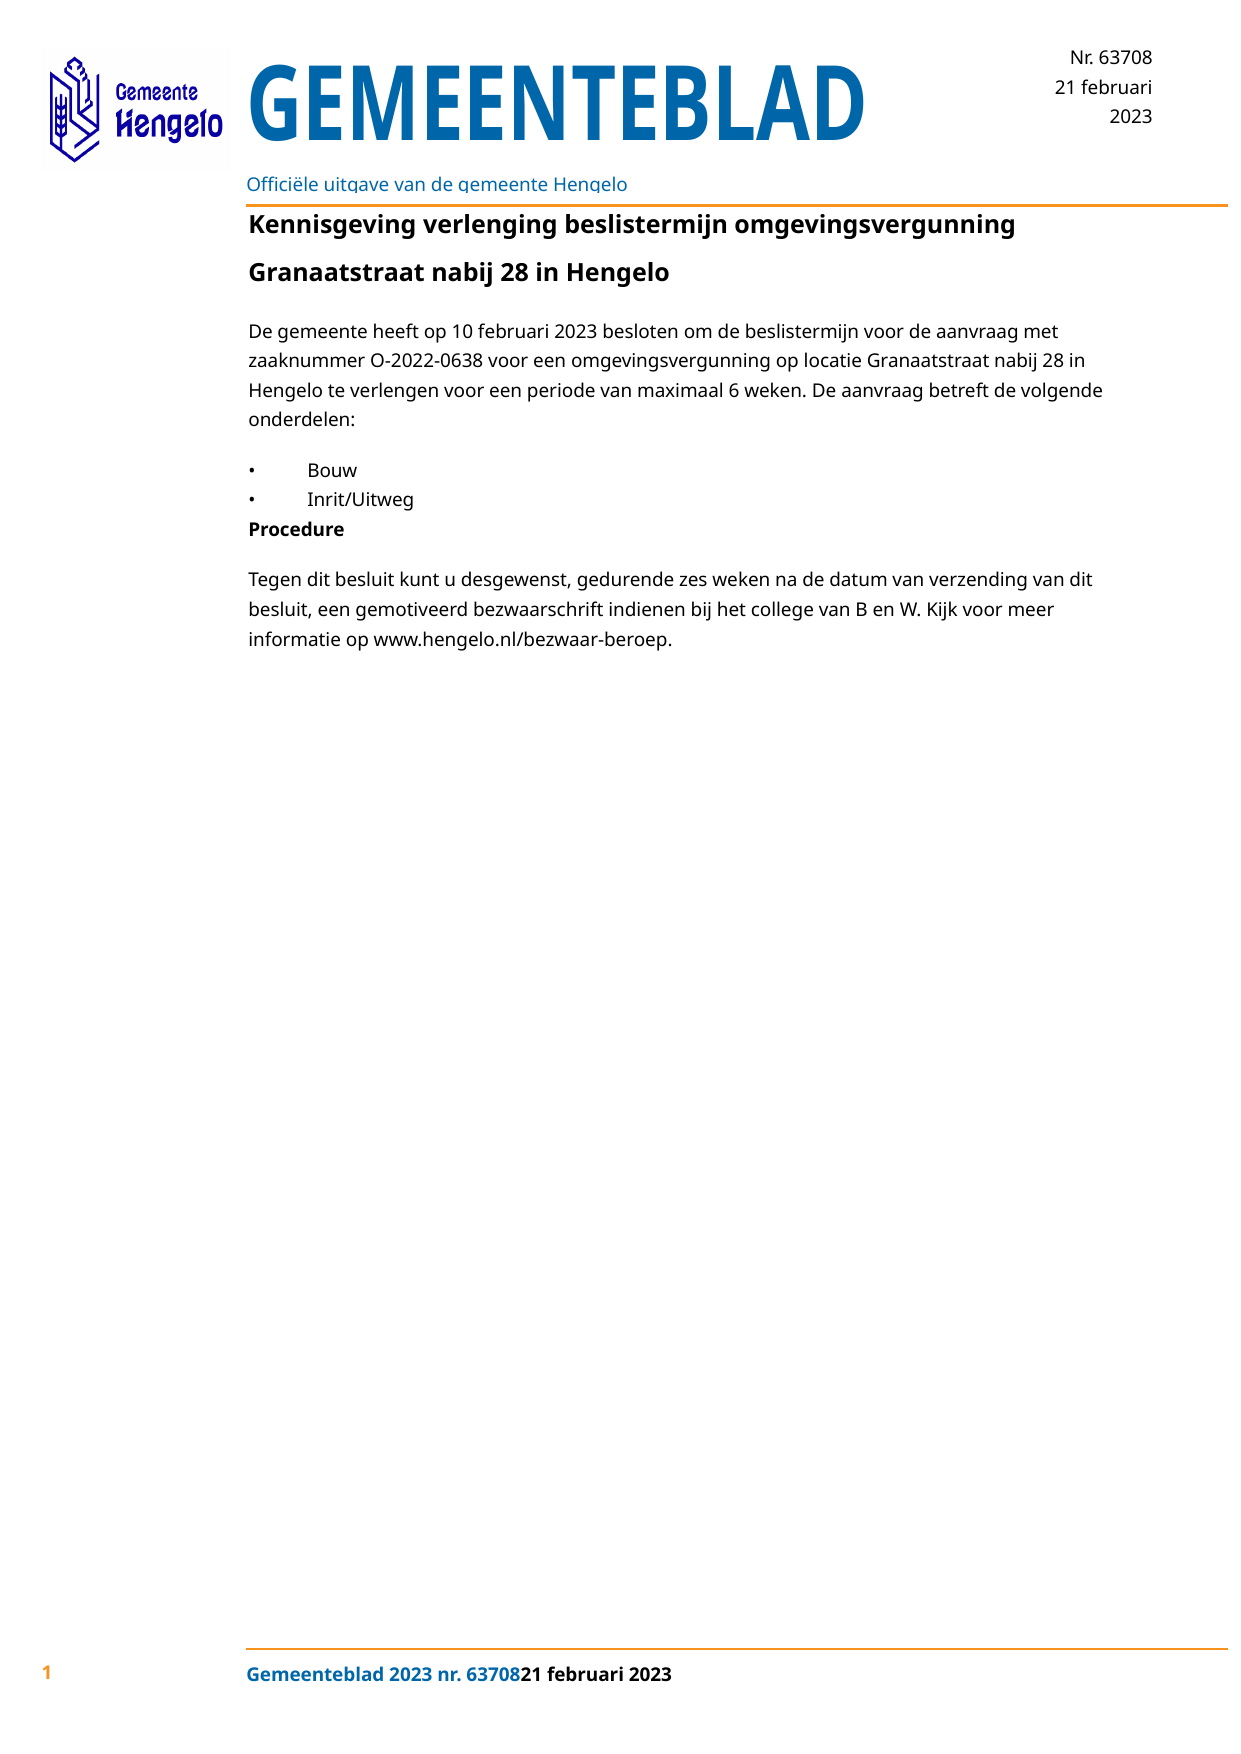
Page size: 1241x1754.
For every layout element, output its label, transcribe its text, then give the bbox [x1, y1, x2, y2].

list Bouw [248, 457, 1152, 483]
list Inrit/Uitweg [248, 487, 1152, 512]
text Procedure [248, 516, 1152, 542]
text De gemeente heeft op 10 februari 2023 besloten om de beslistermijn voor de aanvraag met zaaknummer O-2022-0638 voor een omgevingsvergunning op locatie Granaatstraat nabij 28 in Hengelo te verlengen voor een periode van maximaal 6 weken. De aanvraag betreft de volgende onderdelen: [248, 318, 1152, 432]
text Kennisgeving verlenging beslistermijn omgevingsvergunning Granaatstraat nabij 28 in Hengelo [248, 207, 1152, 288]
text Tegen dit besluit kunt u desgewenst, gedurende zes weken na de datum van verzending van dit besluit, een gemotiveerd bezwaarschrift indienen bij het college van B en W. Kijk voor meer informatie op www.hengelo.nl/bezwaar-beroep. [248, 567, 1152, 652]
picture [41, 47, 231, 172]
